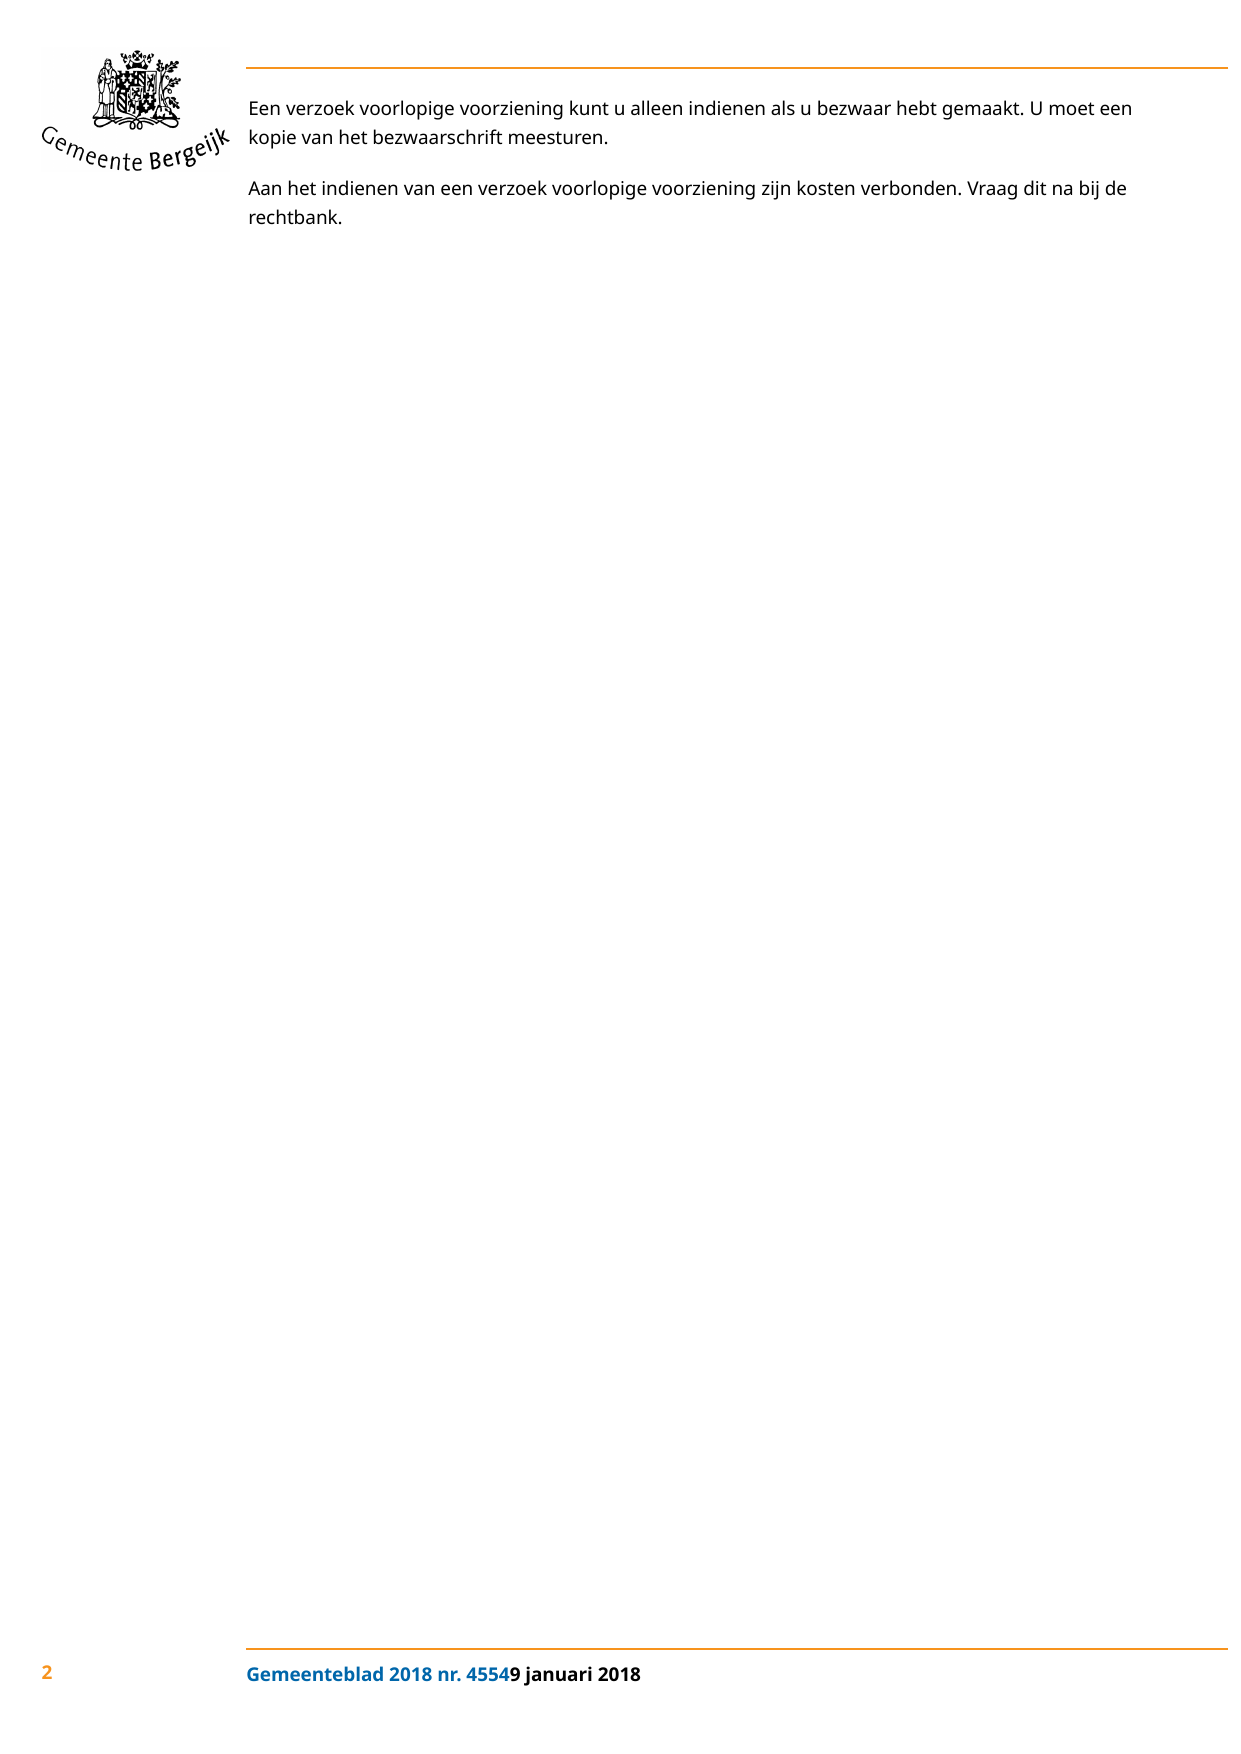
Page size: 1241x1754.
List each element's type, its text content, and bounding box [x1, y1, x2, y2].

picture [41, 47, 231, 172]
text Aan het indienen van een verzoek voorlopige voorziening zijn kosten verbonden. Vraag dit na bij de rechtbank. [248, 175, 1152, 230]
text Een verzoek voorlopige voorziening kunt u alleen indienen als u bezwaar hebt gemaakt. U moet een kopie van het bezwaarschrift meesturen. [248, 95, 1152, 150]
